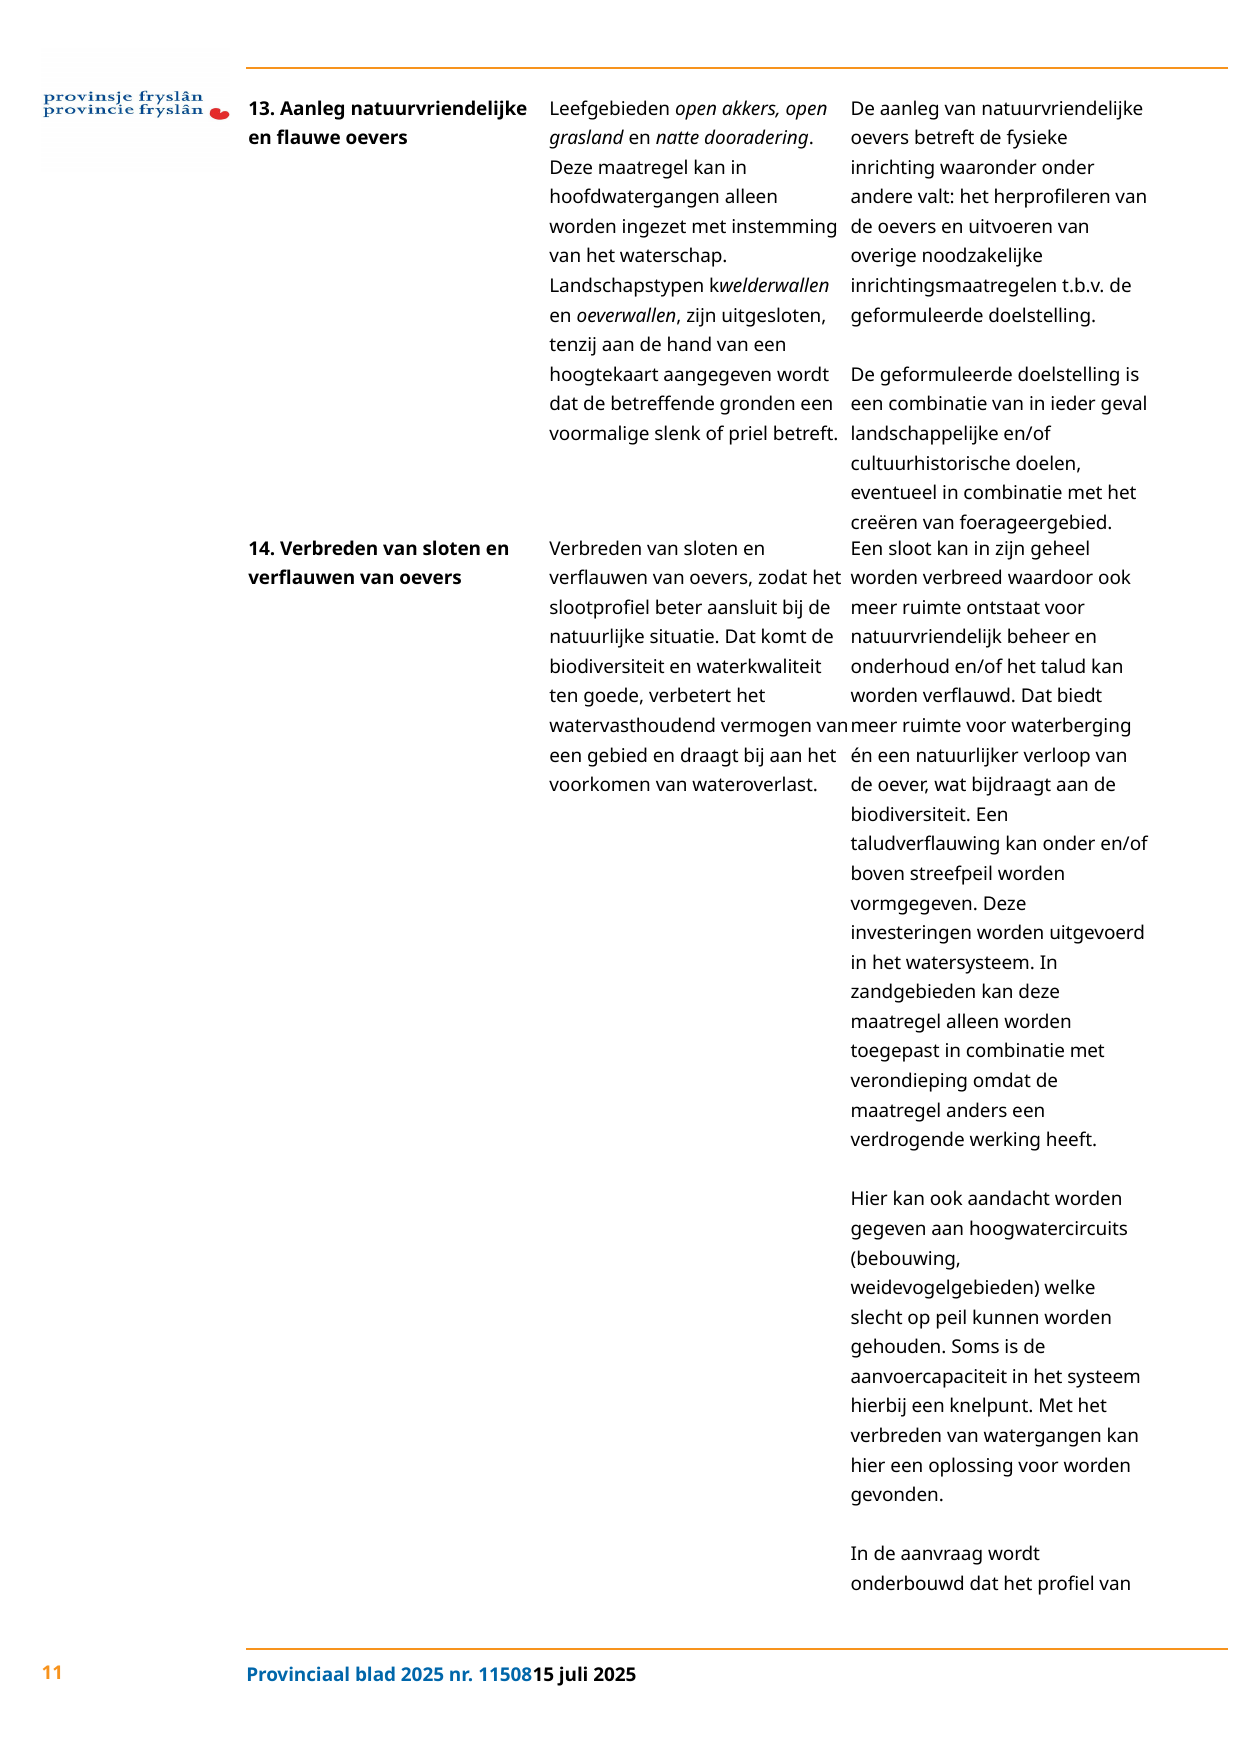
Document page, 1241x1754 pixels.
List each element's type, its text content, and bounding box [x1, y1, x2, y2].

table_cell 13. Aanleg natuurvriendelijke en flauwe oevers [248, 95, 549, 535]
picture [41, 47, 231, 172]
table_cell Een sloot kan in zijn geheel worden verbreed waardoor ook meer ruimte ontstaat voor natuurvriendelijk beheer en onderhoud en/of het talud kan worden verflauwd. Dat biedt meer ruimte voor waterberging én een natuurlijker verloop van de oever, wat bijdraagt aan de biodiversiteit. Een taludverflauwing kan onder en/of boven streefpeil worden vormgegeven. Deze investeringen worden uitgevoerd in het watersysteem. In zandgebieden kan deze maatregel alleen worden toegepast in combinatie met verondieping omdat de maatregel anders een verdrogende werking heeft. Hier kan ook aandacht worden gegeven aan hoogwatercircuits (bebouwing, weidevogelgebieden) welke slecht op peil kunnen worden gehouden. Soms is de aanvoercapaciteit in het systeem hierbij een knelpunt. Met het verbreden van watergangen kan hier een oplossing voor worden gevonden. In de aanvraag wordt onderbouwd dat het profiel van [850, 535, 1152, 1596]
table_cell Leefgebieden open akkers, open grasland en natte dooradering. Deze maatregel kan in hoofdwatergangen alleen worden ingezet met instemming van het waterschap. Landschapstypen kwelderwallen en oeverwallen, zijn uitgesloten, tenzij aan de hand van een hoogtekaart aangegeven wordt dat de betreffende gronden een voormalige slenk of priel betreft. [549, 95, 850, 535]
table_cell 14. Verbreden van sloten en verflauwen van oevers [248, 535, 549, 1596]
table_cell Verbreden van sloten en verflauwen van oevers, zodat het slootprofiel beter aansluit bij de natuurlijke situatie. Dat komt de biodiversiteit en waterkwaliteit ten goede, verbetert het watervasthoudend vermogen van een gebied en draagt bij aan het voorkomen van wateroverlast. [549, 535, 850, 1596]
table_cell De aanleg van natuurvriendelijke oevers betreft de fysieke inrichting waaronder onder andere valt: het herprofileren van de oevers en uitvoeren van overige noodzakelijke inrichtingsmaatregelen t.b.v. de geformuleerde doelstelling. De geformuleerde doelstelling is een combinatie van in ieder geval landschappelijke en/of cultuurhistorische doelen, eventueel in combinatie met het creëren van foerageergebied. [850, 95, 1152, 535]
